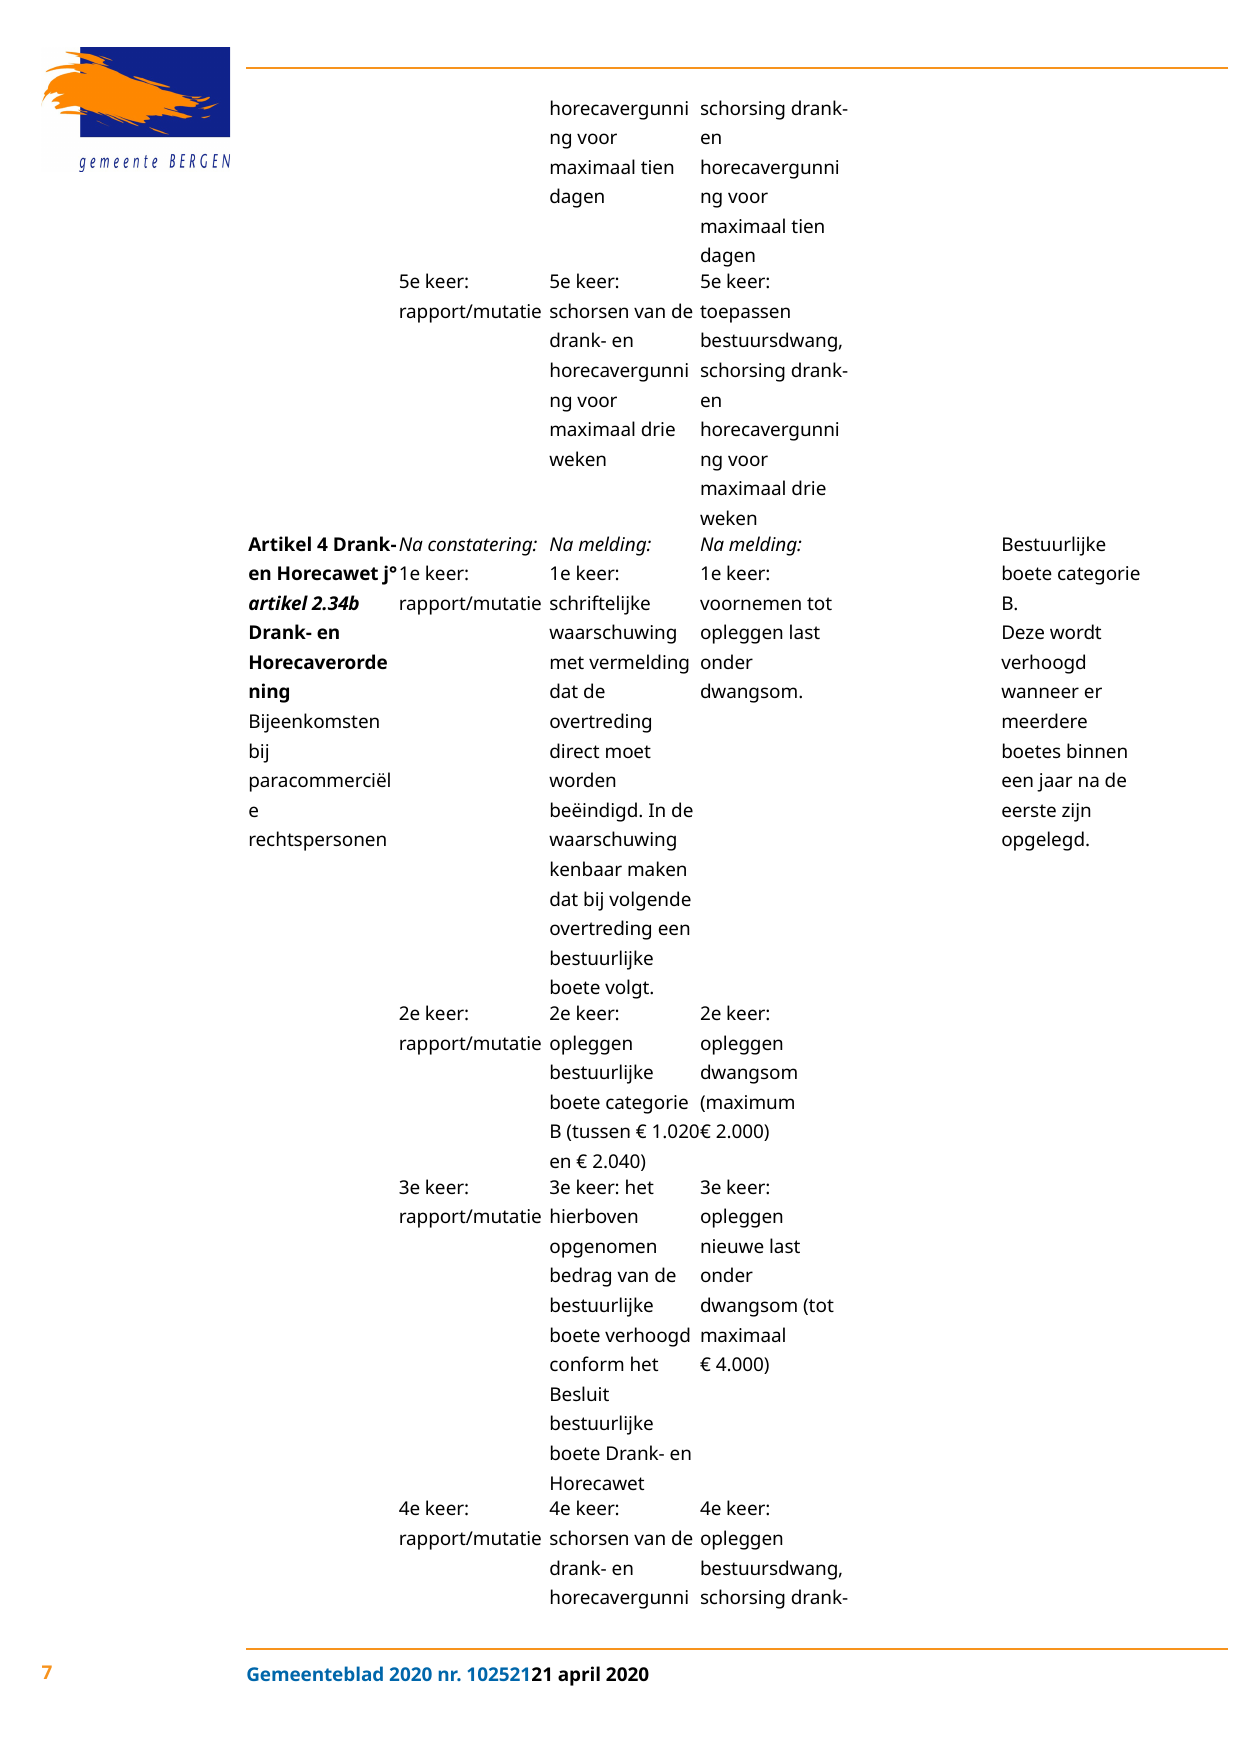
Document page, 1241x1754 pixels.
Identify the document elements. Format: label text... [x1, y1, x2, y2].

table_cell 5e keer: schorsen van de drank- en horecavergunning voor maximaal drie weken [549, 269, 700, 531]
table_cell horecavergunning voor maximaal tien dagen [549, 95, 700, 268]
table_cell [850, 95, 1001, 268]
table_cell 3e keer: opleggen nieuwe last onder dwangsom (tot maximaal € 4.000) [700, 1174, 850, 1496]
table_cell [850, 531, 1001, 1000]
table_cell [850, 1000, 1001, 1174]
table_cell 3e keer: rapport/mutatie [399, 1174, 549, 1496]
table_cell [850, 1496, 1001, 1610]
table_cell schorsing drank- en horecavergunning voor maximaal tien dagen [700, 95, 850, 268]
table_cell 5e keer: rapport/mutatie [399, 269, 549, 531]
table_cell 2e keer: rapport/mutatie [399, 1000, 549, 1174]
table_cell [248, 95, 398, 531]
table_cell [850, 1174, 1001, 1496]
table_cell [1001, 95, 1152, 531]
table_cell 4e keer: opleggen bestuursdwang, schorsing drank- [700, 1496, 850, 1610]
table_cell [850, 269, 1001, 531]
table_cell 2e keer: opleggen bestuurlijke boete categorie B (tussen € 1.020 en € 2.040) [549, 1000, 700, 1174]
table_cell Na melding: 1e keer: schriftelijke waarschuwing met vermelding dat de overtreding direct moet worden beëindigd. In de waarschuwing kenbaar maken dat bij volgende overtreding een bestuurlijke boete volgt. [549, 531, 700, 1000]
table_cell 2e keer: opleggen dwangsom (maximum € 2.000) [700, 1000, 850, 1174]
table_cell [399, 95, 549, 268]
table_cell Na constatering: 1e keer: rapport/mutatie [399, 531, 549, 1000]
table_cell Bestuurlijke boete categorie B. Deze wordt verhoogd wanneer er meerdere boetes binnen een jaar na de eerste zijn opgelegd. [1001, 531, 1152, 1610]
table_cell Na melding: 1e keer: voornemen tot opleggen last onder dwangsom. [700, 531, 850, 1000]
table_cell 4e keer: rapport/mutatie [399, 1496, 549, 1610]
picture [41, 47, 231, 172]
table_cell 5e keer: toepassen bestuursdwang, schorsing drank- en horecavergunning voor maximaal drie weken [700, 269, 850, 531]
table_cell Artikel 4 Drank- en Horecawet j° artikel 2.34b Drank- en Horecaverordening Bijeenkomsten bij paracommerciële rechtspersonen [248, 531, 398, 1610]
table_cell 4e keer: schorsen van de drank- en horecavergunni [549, 1496, 700, 1610]
table_cell 3e keer: het hierboven opgenomen bedrag van de bestuurlijke boete verhoogd conform het Besluit bestuurlijke boete Drank- en Horecawet [549, 1174, 700, 1496]
